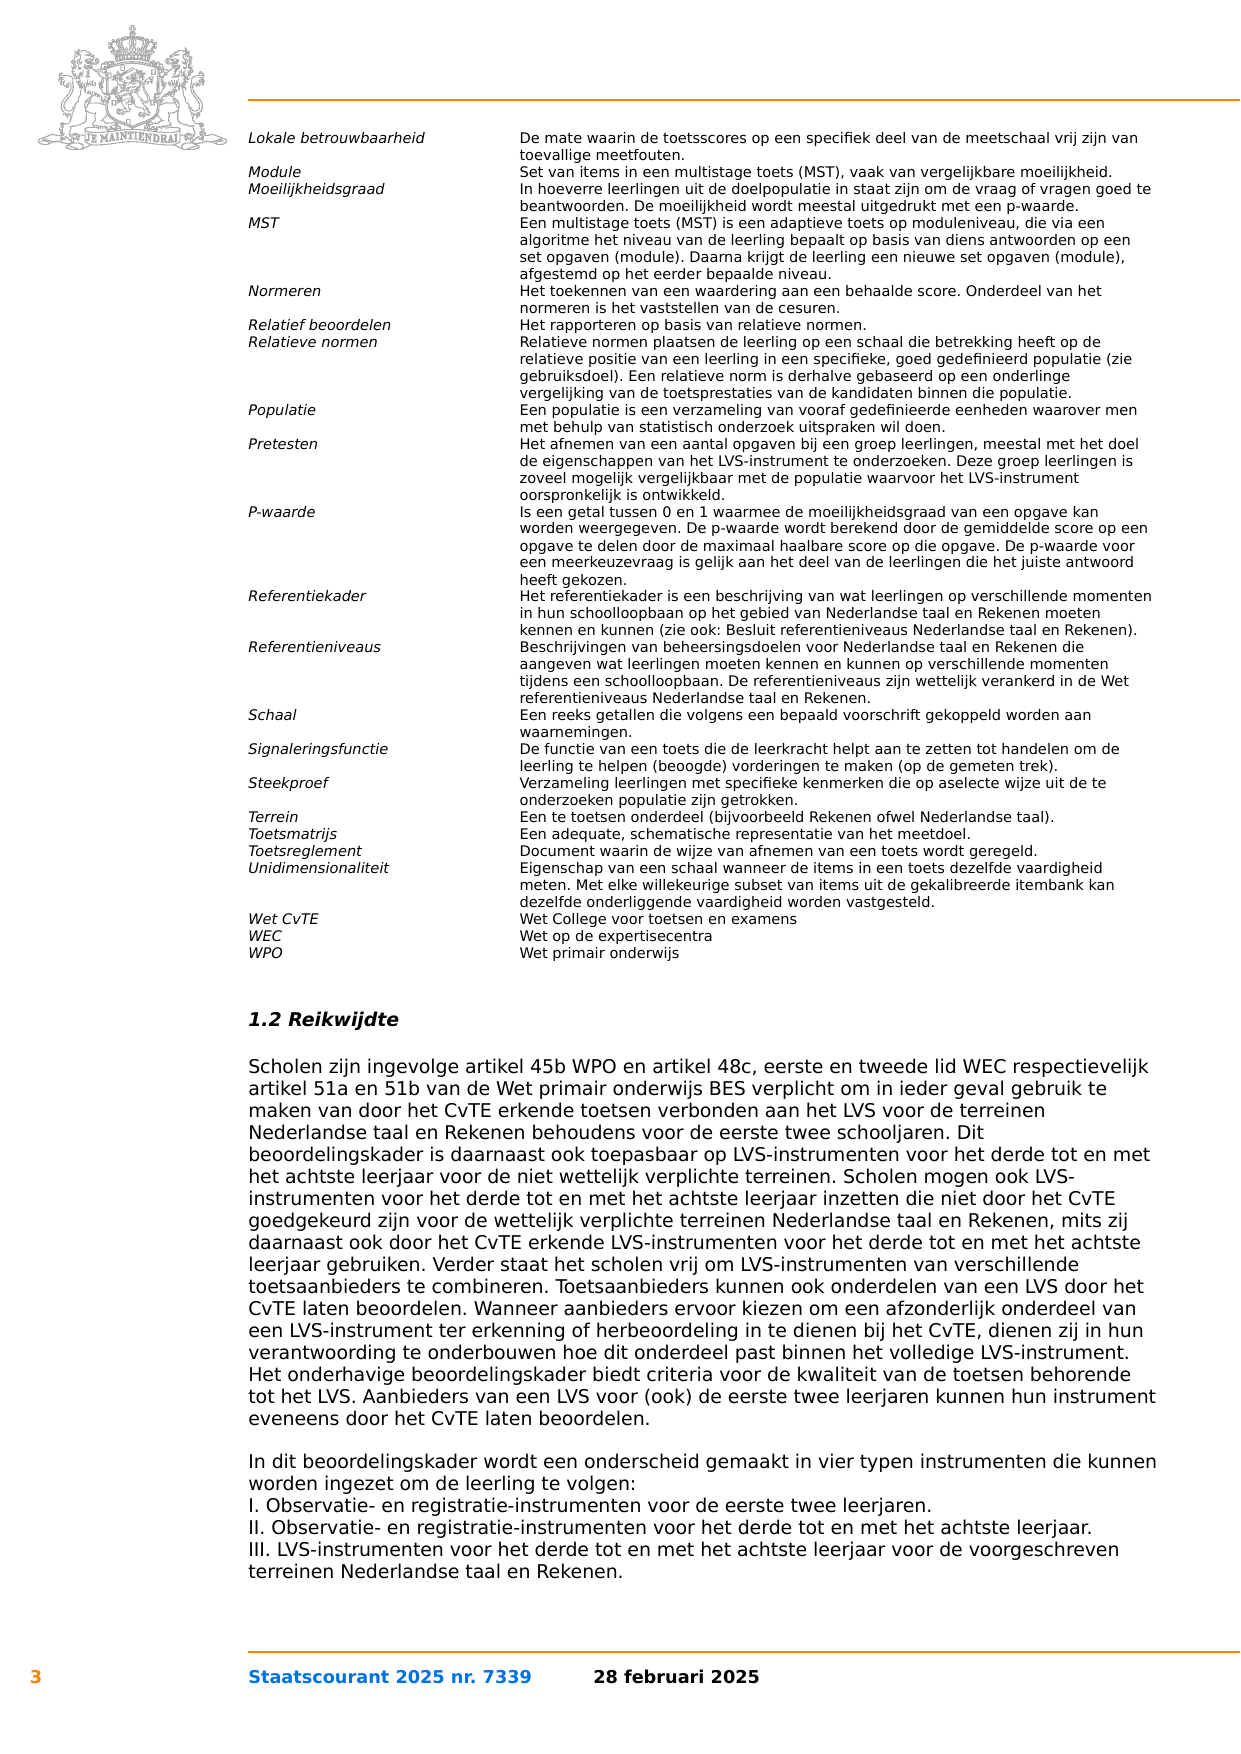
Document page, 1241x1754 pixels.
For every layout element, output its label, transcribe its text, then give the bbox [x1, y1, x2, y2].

subtitle 1.2 Reikwijdte [248, 1009, 1163, 1031]
table_cell Relatieve normen plaatsen de leerling op een schaal die betrekking heeft op de relatieve positie van een leerling in een specifieke, goed gedefinieerd populatie (zie gebruiksdoel). Een relatieve norm is derhalve gebaseerd op een onderlinge vergelijking van de toetsprestaties van de kandidaten binnen die populatie. [513, 334, 1163, 402]
text II. Observatie- en registratie-instrumenten voor het derde tot en met het achtste leerjaar. [248, 1517, 1163, 1539]
table_cell Schaal [248, 707, 513, 741]
table_cell Set van items in een multistage toets (MST), vaak van vergelijkbare moeilijkheid. [513, 164, 1163, 181]
table_cell Referentieniveaus [248, 639, 513, 707]
table_cell Een reeks getallen die volgens een bepaald voorschrift gekoppeld worden aan waarnemingen. [513, 707, 1163, 741]
text I. Observatie- en registratie-instrumenten voor de eerste twee leerjaren. [248, 1495, 1163, 1517]
table_cell [513, 962, 1163, 979]
table_cell Lokale betrouwbaarheid [248, 130, 513, 164]
table_cell Beschrijvingen van beheersingsdoelen voor Nederlandse taal en Rekenen die aangeven wat leerlingen moeten kennen en kunnen op verschillende momenten tijdens een schoolloopbaan. De referentieniveaus zijn wettelijk verankerd in de Wet referentieniveaus Nederlandse taal en Rekenen. [513, 639, 1163, 707]
table_cell Een multistage toets (MST) is een adaptieve toets op moduleniveau, die via een algoritme het niveau van de leerling bepaalt op basis van diens antwoorden op een set opgaven (module). Daarna krijgt de leerling een nieuwe set opgaven (module), afgestemd op het eerder bepaalde niveau. [513, 215, 1163, 283]
table_cell Normeren [248, 283, 513, 317]
table_cell Moeilijkheidsgraad [248, 181, 513, 215]
table_cell Is een getal tussen 0 en 1 waarmee de moeilijkheidsgraad van een opgave kan worden weergegeven. De p-waarde wordt berekend door de gemiddelde score op een opgave te delen door de maximaal haalbare score op die opgave. De p-waarde voor een meerkeuzevraag is gelijk aan het deel van de leerlingen die het juiste antwoord heeft gekozen. [513, 504, 1163, 588]
table_cell WPO [248, 945, 513, 962]
text In dit beoordelingskader wordt een onderscheid gemaakt in vier typen instrumenten die kunnen worden ingezet om de leerling te volgen: [248, 1451, 1163, 1495]
table_cell Module [248, 164, 513, 181]
table_cell P-waarde [248, 504, 513, 588]
table_cell Het rapporteren op basis van relatieve normen. [513, 317, 1163, 334]
table_cell Het afnemen van een aantal opgaven bij een groep leerlingen, meestal met het doel de eigenschappen van het LVS-instrument te onderzoeken. Deze groep leerlingen is zoveel mogelijk vergelijkbaar met de populatie waarvoor het LVS-instrument oorspronkelijk is ontwikkeld. [513, 436, 1163, 503]
text III. LVS-instrumenten voor het derde tot en met het achtste leerjaar voor de voorgeschreven terreinen Nederlandse taal en Rekenen. [248, 1539, 1163, 1583]
table_cell Wet CvTE [248, 911, 513, 928]
table_cell Eigenschap van een schaal wanneer de items in een toets dezelfde vaardigheid meten. Met elke willekeurige subset van items uit de gekalibreerde itembank kan dezelfde onderliggende vaardigheid worden vastgesteld. [513, 860, 1163, 911]
table_cell Terrein [248, 809, 513, 826]
table_cell De functie van een toets die de leerkracht helpt aan te zetten tot handelen om de leerling te helpen (beoogde) vorderingen te maken (op de gemeten trek). [513, 741, 1163, 775]
text Scholen zijn ingevolge artikel 45b WPO en artikel 48c, eerste en tweede lid WEC respectievelijk artikel 51a en 51b van de Wet primair onderwijs BES verplicht om in ieder geval gebruik te maken van door het CvTE erkende toetsen verbonden aan het LVS voor de terreinen Nederlandse taal en Rekenen behoudens voor de eerste twee schooljaren. Dit beoordelingskader is daarnaast ook toepasbaar op LVS-instrumenten voor het derde tot en met het achtste leerjaar voor de niet wettelijk verplichte terreinen. Scholen mogen ook LVS-instrumenten voor het derde tot en met het achtste leerjaar inzetten die niet door het CvTE goedgekeurd zijn voor de wettelijk verplichte terreinen Nederlandse taal en Rekenen, mits zij daarnaast ook door het CvTE erkende LVS-instrumenten voor het derde tot en met het achtste leerjaar gebruiken. Verder staat het scholen vrij om LVS-instrumenten van verschillende toetsaanbieders te combineren. Toetsaanbieders kunnen ook onderdelen van een LVS door het CvTE laten beoordelen. Wanneer aanbieders ervoor kiezen om een afzonderlijk onderdeel van een LVS-instrument ter erkenning of herbeoordeling in te dienen bij het CvTE, dienen zij in hun verantwoording te onderbouwen hoe dit onderdeel past binnen het volledige LVS-instrument. Het onderhavige beoordelingskader biedt criteria voor de kwaliteit van de toetsen behorende tot het LVS. Aanbieders van een LVS voor (ook) de eerste twee leerjaren kunnen hun instrument eveneens door het CvTE laten beoordelen. [248, 1056, 1163, 1429]
table_cell In hoeverre leerlingen uit de doelpopulatie in staat zijn om de vraag of vragen goed te beantwoorden. De moeilijkheid wordt meestal uitgedrukt met een p-waarde. [513, 181, 1163, 215]
table_cell [248, 962, 513, 979]
table_cell De mate waarin de toetsscores op een specifiek deel van de meetschaal vrij zijn van toevallige meetfouten. [513, 130, 1163, 164]
table_cell Een adequate, schematische representatie van het meetdoel. [513, 826, 1163, 843]
table_cell Unidimensionaliteit [248, 860, 513, 911]
table_cell WEC [248, 928, 513, 945]
table_cell Toetsmatrijs [248, 826, 513, 843]
table_cell Referentiekader [248, 588, 513, 639]
table_cell Document waarin de wijze van afnemen van een toets wordt geregeld. [513, 843, 1163, 860]
table_cell Steekproef [248, 775, 513, 809]
table_cell Verzameling leerlingen met specifieke kenmerken die op aselecte wijze uit de te onderzoeken populatie zijn getrokken. [513, 775, 1163, 809]
table_cell Wet College voor toetsen en examens [513, 911, 1163, 928]
picture [38, 25, 227, 150]
table_cell Wet primair onderwijs [513, 945, 1163, 962]
table_cell Wet op de expertisecentra [513, 928, 1163, 945]
table_cell Een populatie is een verzameling van vooraf gedefinieerde eenheden waarover men met behulp van statistisch onderzoek uitspraken wil doen. [513, 402, 1163, 436]
table_cell Het referentiekader is een beschrijving van wat leerlingen op verschillende momenten in hun schoolloopbaan op het gebied van Nederlandse taal en Rekenen moeten kennen en kunnen (zie ook: Besluit referentieniveaus Nederlandse taal en Rekenen). [513, 588, 1163, 639]
table_cell Toetsreglement [248, 843, 513, 860]
table_cell Relatief beoordelen [248, 317, 513, 334]
table_cell Relatieve normen [248, 334, 513, 402]
table_cell Een te toetsen onderdeel (bijvoorbeeld Rekenen ofwel Nederlandse taal). [513, 809, 1163, 826]
table_cell Het toekennen van een waardering aan een behaalde score. Onderdeel van het normeren is het vaststellen van de cesuren. [513, 283, 1163, 317]
table_cell Pretesten [248, 436, 513, 503]
table_cell Signaleringsfunctie [248, 741, 513, 775]
table_cell MST [248, 215, 513, 283]
table_cell Populatie [248, 402, 513, 436]
